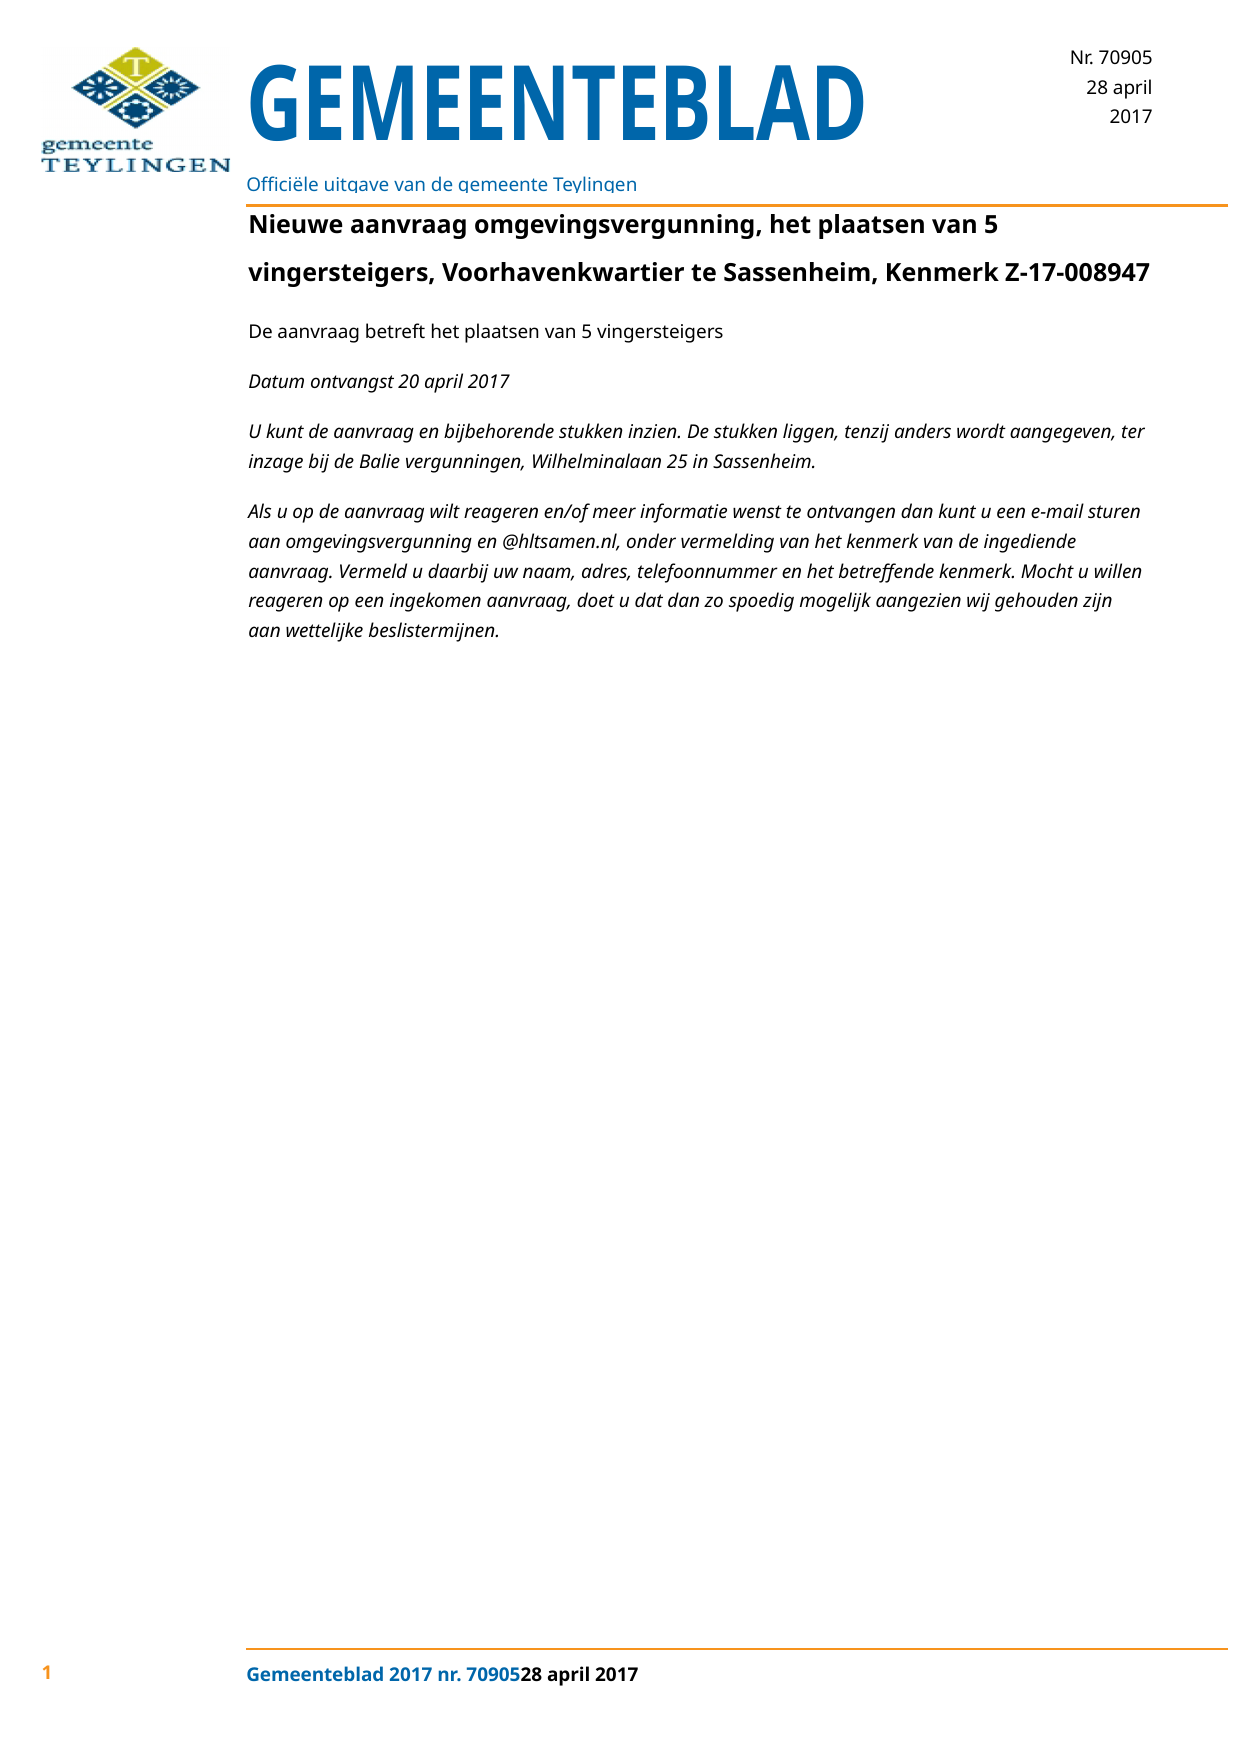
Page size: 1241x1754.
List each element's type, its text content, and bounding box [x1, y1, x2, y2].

text De aanvraag betreft het plaatsen van 5 vingersteigers [248, 318, 1152, 344]
text Datum ontvangst 20 april 2017 [248, 368, 1152, 394]
text Nieuwe aanvraag omgevingsvergunning, het plaatsen van 5 vingersteigers, Voorhavenkwartier te Sassenheim, Kenmerk Z-17-008947 [248, 207, 1152, 288]
text Als u op de aanvraag wilt reageren en/of meer informatie wenst te ontvangen dan kunt u een e-mail sturen aan omgevingsvergunning en @hltsamen.nl, onder vermelding van het kenmerk van de ingediende aanvraag. Vermeld u daarbij uw naam, adres, telefoonnummer en het betreffende kenmerk. Mocht u willen reageren op een ingekomen aanvraag, doet u dat dan zo spoedig mogelijk aangezien wij gehouden zijn aan wettelijke beslistermijnen. [248, 499, 1152, 643]
picture [41, 47, 231, 172]
text U kunt de aanvraag en bijbehorende stukken inzien. De stukken liggen, tenzij anders wordt aangegeven, ter inzage bij de Balie vergunningen, Wilhelminalaan 25 in Sassenheim. [248, 419, 1152, 474]
